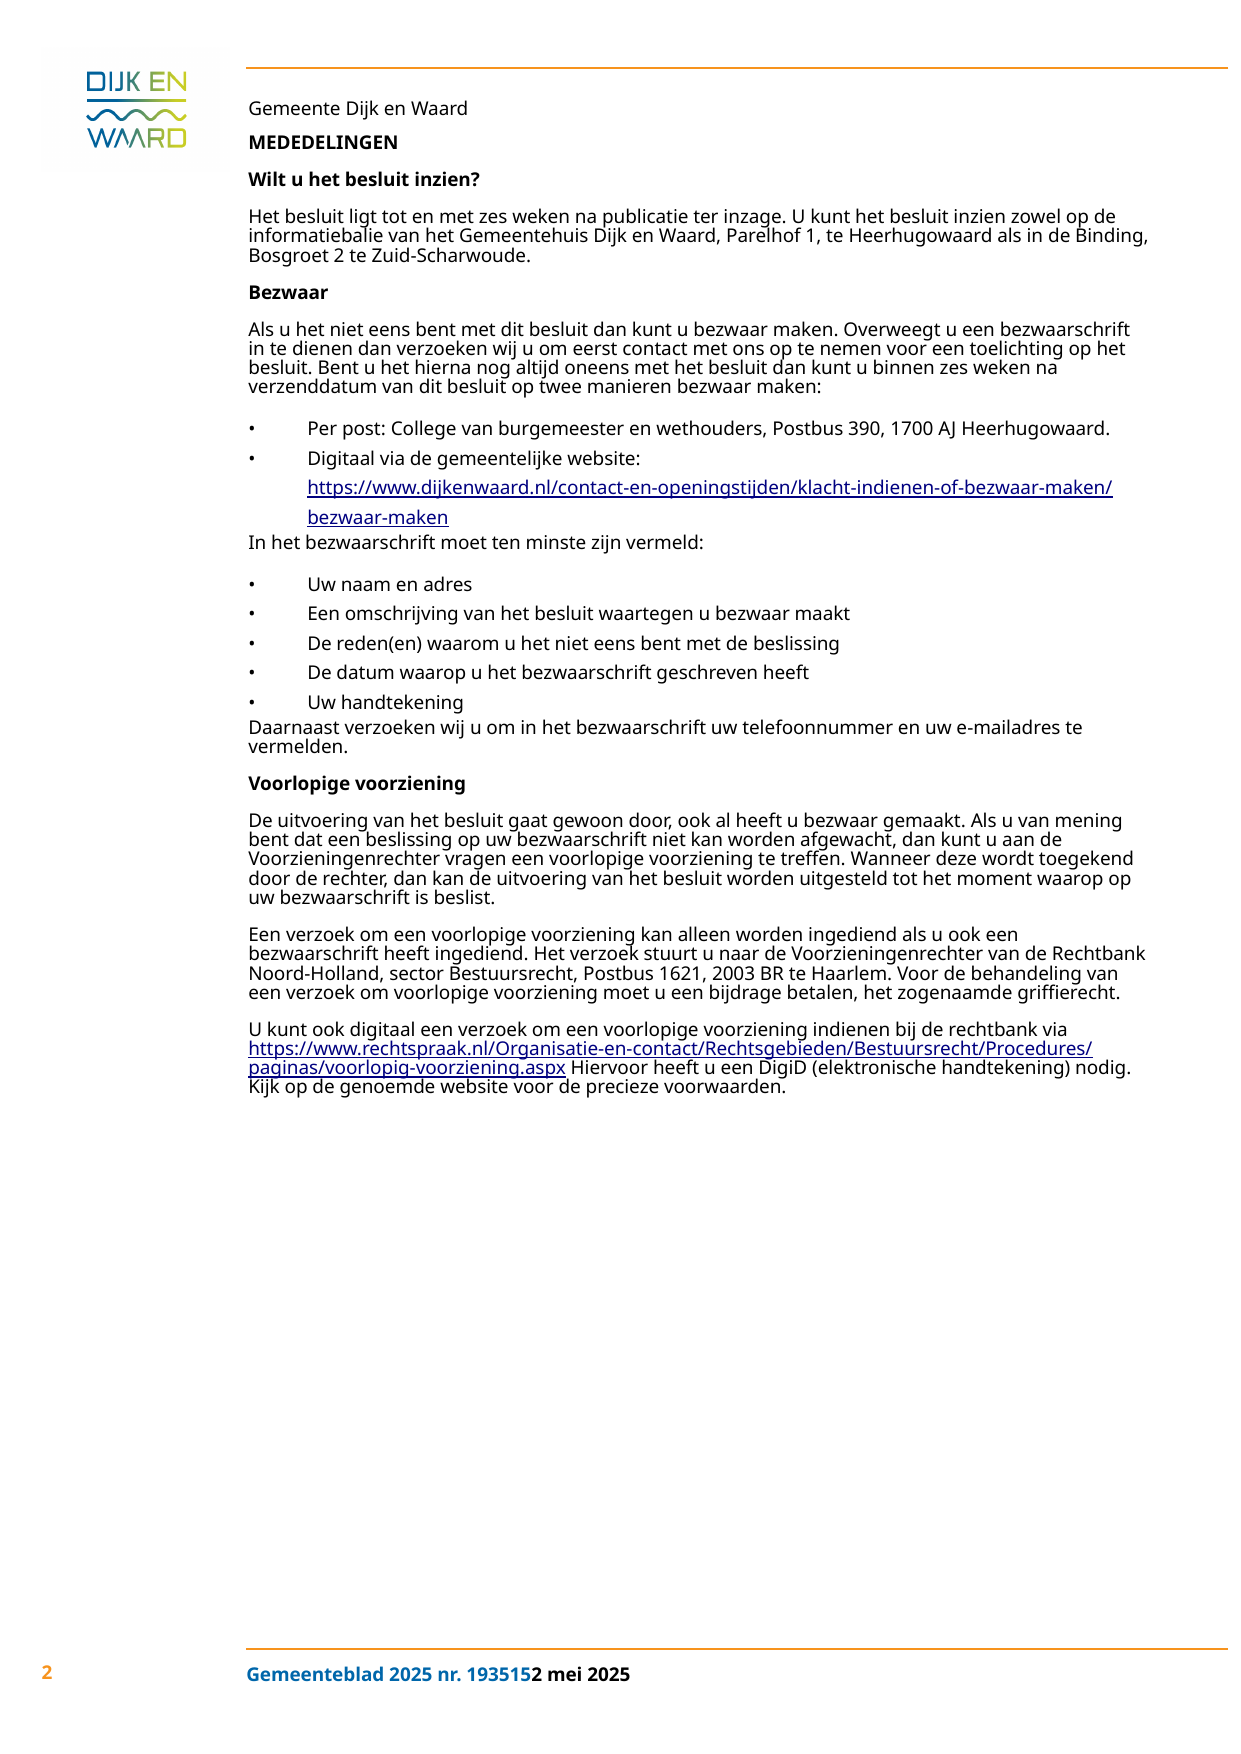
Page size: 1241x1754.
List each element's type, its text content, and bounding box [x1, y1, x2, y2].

text U kunt ook digitaal een verzoek om een voorlopige voorziening indienen bij de rechtbank via https://www.rechtspraak.nl/Organisatie-en-contact/Rechtsgebieden/Bestuursrecht/Procedures/paginas/voorlopig-voorziening.aspx Hiervoor heeft u een DigiD (elektronische handtekening) nodig. Kijk op de genoemde website voor de precieze voorwaarden. [248, 1021, 1152, 1098]
text Bezwaar [248, 284, 1152, 303]
text De uitvoering van het besluit gaat gewoon door, ook al heeft u bezwaar gemaakt. Als u van mening bent dat een beslissing op uw bezwaarschrift niet kan worden afgewacht, dan kunt u aan de Voorzieningenrechter vragen een voorlopige voorziening te treffen. Wanneer deze wordt toegekend door de rechter, dan kan de uitvoering van het besluit worden uitgesteld tot het moment waarop op uw bezwaarschrift is beslist. [248, 812, 1152, 908]
list Per post: College van burgemeester en wethouders, Postbus 390, 1700 AJ Heerhugowaard. [248, 415, 1152, 441]
text MEDEDELINGEN [248, 134, 1152, 153]
list Een omschrijving van het besluit waartegen u bezwaar maakt [248, 600, 1152, 626]
text Als u het niet eens bent met dit besluit dan kunt u bezwaar maken. Overweegt u een bezwaarschrift in te dienen dan verzoeken wij u om eerst contact met ons op te nemen voor een toelichting op het besluit. Bent u het hierna nog altijd oneens met het besluit dan kunt u binnen zes weken na verzenddatum van dit besluit op twee manieren bezwaar maken: [248, 321, 1152, 398]
list Uw naam en adres [248, 571, 1152, 596]
text Het besluit ligt tot en met zes weken na publicatie ter inzage. U kunt het besluit inzien zowel op de informatiebalie van het Gemeentehuis Dijk en Waard, Parelhof 1, te Heerhugowaard als in de Binding, Bosgroet 2 te Zuid-Scharwoude. [248, 208, 1152, 266]
list De reden(en) waarom u het niet eens bent met de beslissing [248, 630, 1152, 656]
text Gemeente Dijk en Waard [248, 95, 1152, 121]
text Wilt u het besluit inzien? [248, 171, 1152, 190]
list De datum waarop u het bezwaarschrift geschreven heeft [248, 659, 1152, 685]
list Uw handtekening [248, 689, 1152, 715]
list Digitaal via de gemeentelijke website: https://www.dijkenwaard.nl/contact-en-openingstijden/klacht-indienen-of-bezwaar-maken/bezwaar-maken [248, 445, 1152, 530]
picture [41, 47, 231, 172]
text Daarnaast verzoeken wij u om in het bezwaarschrift uw telefoonnummer en uw e-mailadres te vermelden. [248, 719, 1152, 757]
text In het bezwaarschrift moet ten minste zijn vermeld: [248, 534, 1152, 553]
text Een verzoek om een voorlopige voorziening kan alleen worden ingediend als u ook een bezwaarschrift heeft ingediend. Het verzoek stuurt u naar de Voorzieningenrechter van de Rechtbank Noord-Holland, sector Bestuursrecht, Postbus 1621, 2003 BR te Haarlem. Voor de behandeling van een verzoek om voorlopige voorziening moet u een bijdrage betalen, het zogenaamde griffierecht. [248, 926, 1152, 1003]
text Voorlopige voorziening [248, 775, 1152, 794]
